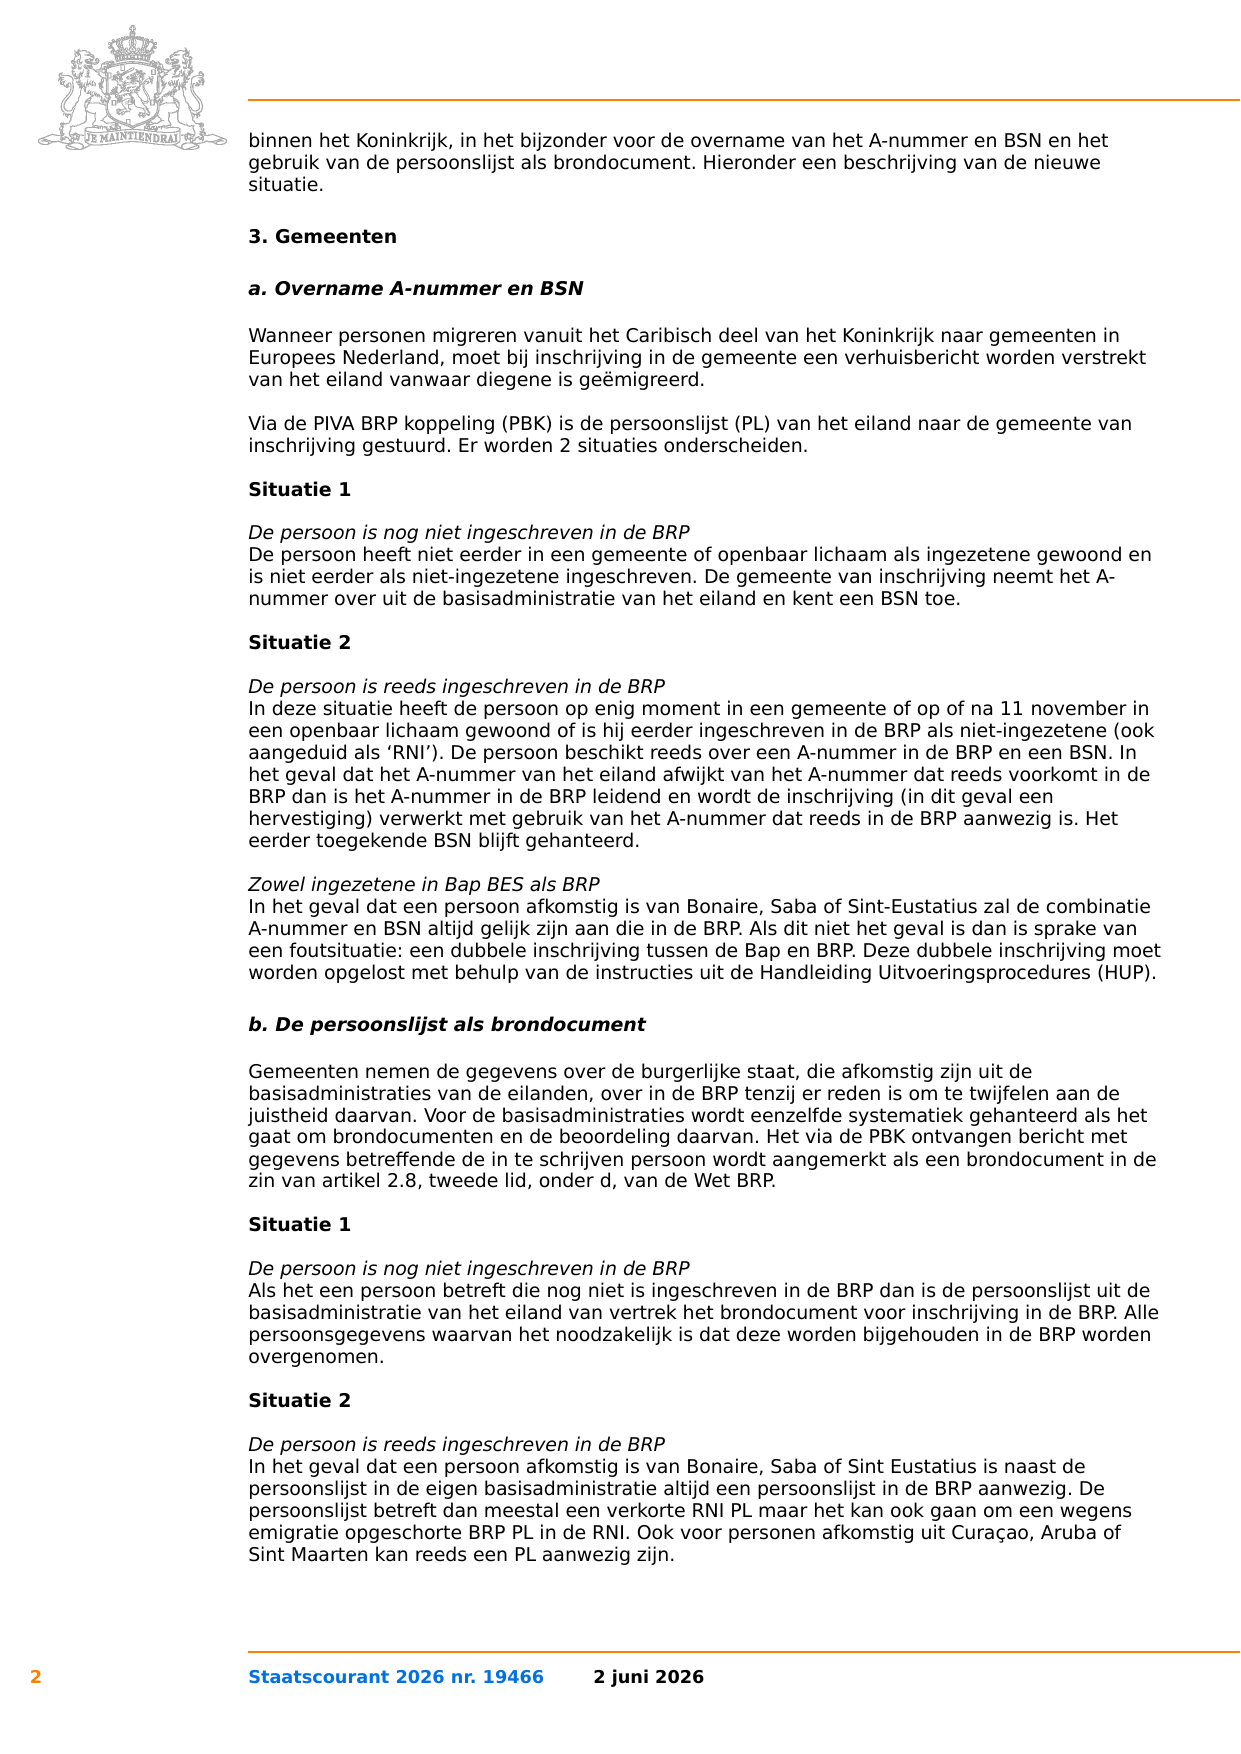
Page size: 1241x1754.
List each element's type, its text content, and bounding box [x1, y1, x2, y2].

text De persoon is reeds ingeschreven in de BRP [248, 676, 1163, 698]
text binnen het Koninkrijk, in het bijzonder voor de overname van het A-nummer en BSN en het gebruik van de persoonslijst als brondocument. Hieronder een beschrijving van de nieuwe situatie. [248, 130, 1163, 196]
text In deze situatie heeft de persoon op enig moment in een gemeente of op of na 11 november in een openbaar lichaam gewoond of is hij eerder ingeschreven in de BRP als niet-ingezetene (ook aangeduid als ‘RNI’). De persoon beschikt reeds over een A-nummer in de BRP en een BSN. In het geval dat het A-nummer van het eiland afwijkt van het A-nummer dat reeds voorkomt in de BRP dan is het A-nummer in de BRP leidend en wordt de inschrijving (in dit geval een hervestiging) verwerkt met gebruik van het A-nummer dat reeds in de BRP aanwezig is. Het eerder toegekende BSN blijft gehanteerd. [248, 698, 1163, 852]
text De persoon heeft niet eerder in een gemeente of openbaar lichaam als ingezetene gewoond en is niet eerder als niet-ingezetene ingeschreven. De gemeente van inschrijving neemt het A-nummer over uit de basisadministratie van het eiland en kent een BSN toe. [248, 544, 1163, 610]
subtitle Situatie 1 [248, 1214, 1163, 1236]
text De persoon is reeds ingeschreven in de BRP [248, 1434, 1163, 1456]
subtitle Situatie 2 [248, 1390, 1163, 1412]
text Wanneer personen migreren vanuit het Caribisch deel van het Koninkrijk naar gemeenten in Europees Nederland, moet bij inschrijving in de gemeente een verhuisbericht worden verstrekt van het eiland vanwaar diegene is geëmigreerd. [248, 325, 1163, 391]
text In het geval dat een persoon afkomstig is van Bonaire, Saba of Sint-Eustatius zal de combinatie A-nummer en BSN altijd gelijk zijn aan die in de BRP. Als dit niet het geval is dan is sprake van een foutsituatie: een dubbele inschrijving tussen de Bap en BRP. Deze dubbele inschrijving moet worden opgelost met behulp van de instructies uit de Handleiding Uitvoeringsprocedures (HUP). [248, 896, 1163, 983]
text Via de PIVA BRP koppeling (PBK) is de persoonslijst (PL) van het eiland naar de gemeente van inschrijving gestuurd. Er worden 2 situaties onderscheiden. [248, 413, 1163, 457]
text De persoon is nog niet ingeschreven in de BRP [248, 1258, 1163, 1280]
subtitle Situatie 2 [248, 632, 1163, 654]
picture [38, 25, 227, 150]
text In het geval dat een persoon afkomstig is van Bonaire, Saba of Sint Eustatius is naast de persoonslijst in de eigen basisadministratie altijd een persoonslijst in de BRP aanwezig. De persoonslijst betreft dan meestal een verkorte RNI PL maar het kan ook gaan om een wegens emigratie opgeschorte BRP PL in de RNI. Ook voor personen afkomstig uit Curaçao, Aruba of Sint Maarten kan reeds een PL aanwezig zijn. [248, 1456, 1163, 1566]
text Als het een persoon betreft die nog niet is ingeschreven in de BRP dan is de persoonslijst uit de basisadministratie van het eiland van vertrek het brondocument voor inschrijving in de BRP. Alle persoonsgegevens waarvan het noodzakelijk is dat deze worden bijgehouden in de BRP worden overgenomen. [248, 1280, 1163, 1368]
subtitle b. De persoonslijst als brondocument [248, 1013, 1163, 1036]
text De persoon is nog niet ingeschreven in de BRP [248, 522, 1163, 544]
subtitle a. Overname A-nummer en BSN [248, 278, 1163, 300]
text Zowel ingezetene in Bap BES als BRP [248, 874, 1163, 896]
subtitle 3. Gemeenten [248, 226, 1163, 248]
text Gemeenten nemen de gegevens over de burgerlijke staat, die afkomstig zijn uit de basisadministraties van de eilanden, over in de BRP tenzij er reden is om te twijfelen aan de juistheid daarvan. Voor de basisadministraties wordt eenzelfde systematiek gehanteerd als het gaat om brondocumenten en de beoordeling daarvan. Het via de PBK ontvangen bericht met gegevens betreffende de in te schrijven persoon wordt aangemerkt als een brondocument in de zin van artikel 2.8, tweede lid, onder d, van de Wet BRP. [248, 1061, 1163, 1192]
subtitle Situatie 1 [248, 478, 1163, 500]
